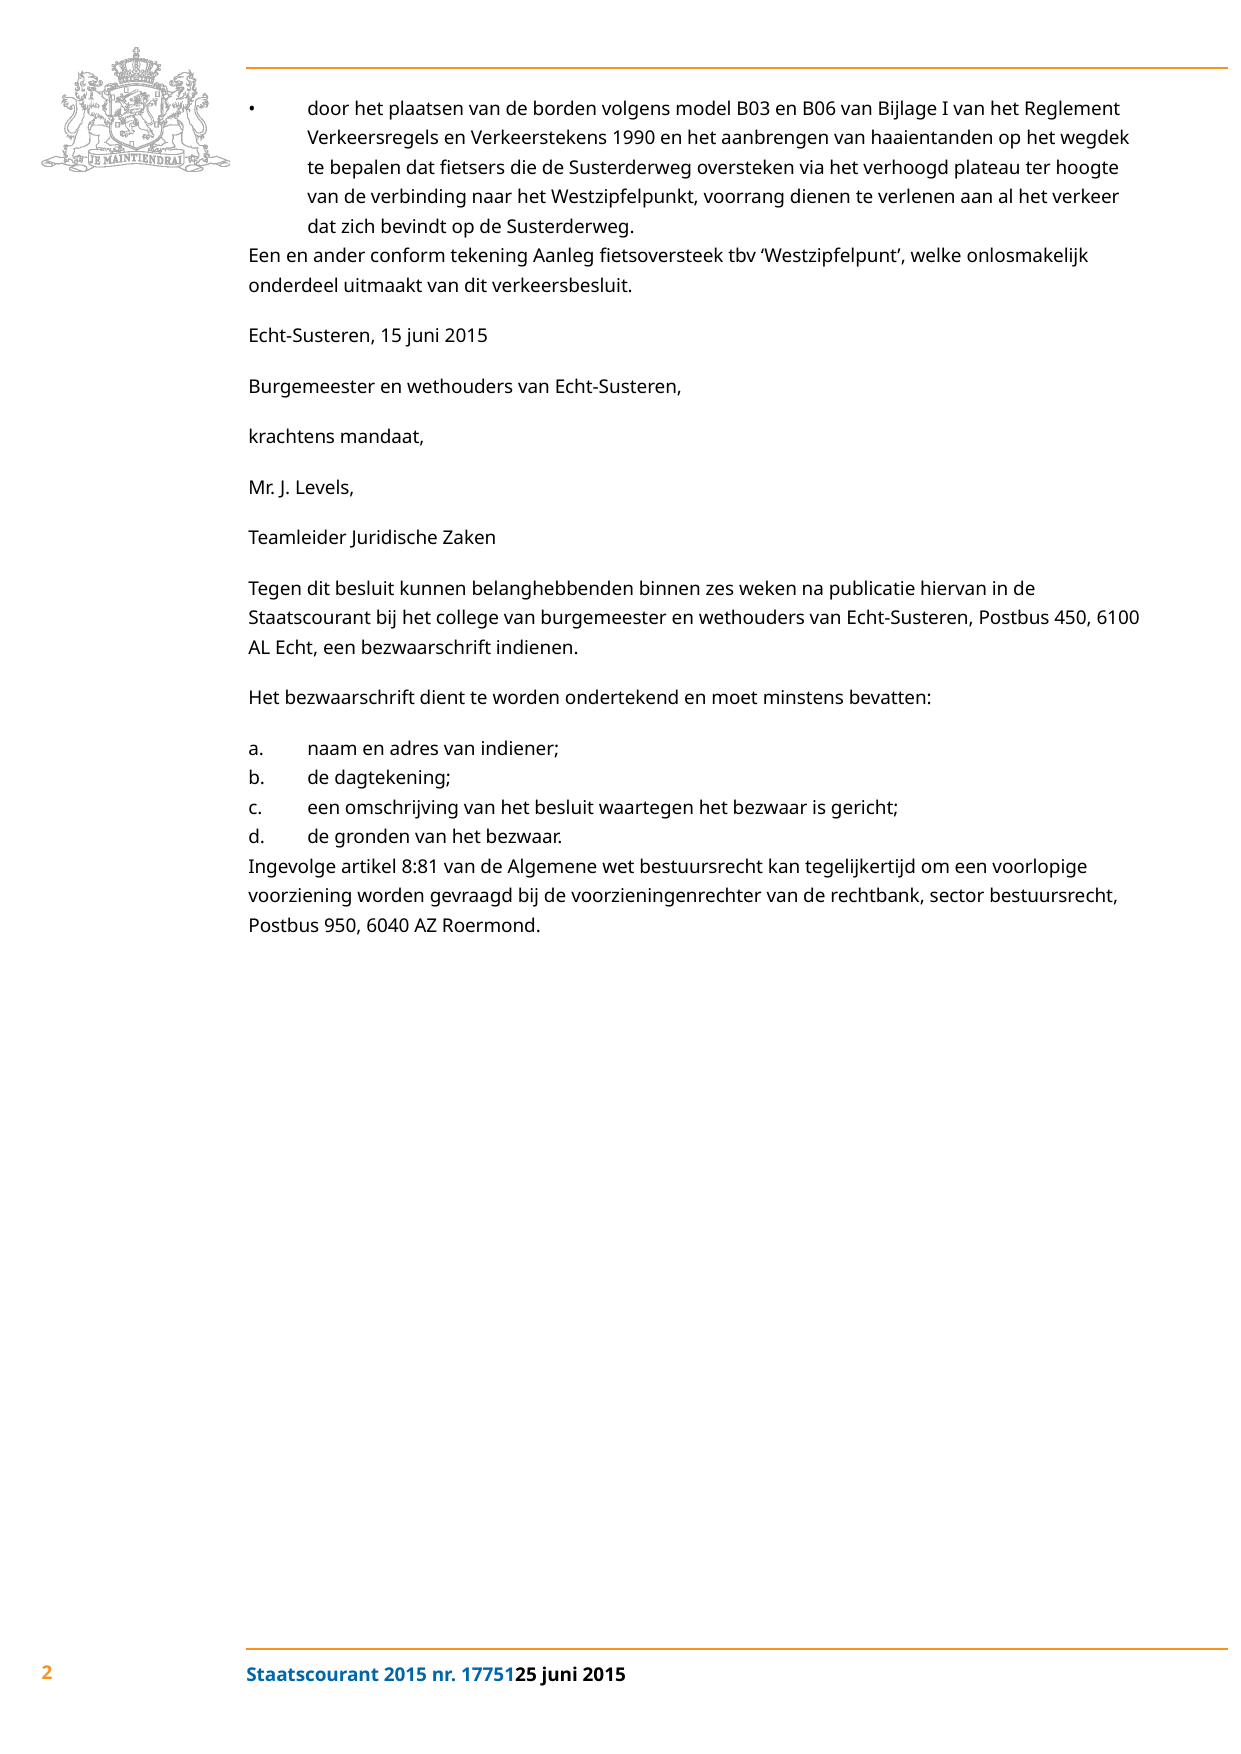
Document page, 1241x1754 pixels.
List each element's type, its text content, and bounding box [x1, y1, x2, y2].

text Burgemeester en wethouders van Echt-Susteren, [248, 373, 1152, 399]
text Ingevolge artikel 8:81 van de Algemene wet bestuursrecht kan tegelijkertijd om een voorlopige voorziening worden gevraagd bij de voorzieningenrechter van de rechtbank, sector bestuursrecht, Postbus 950, 6040 AZ Roermond. [248, 853, 1152, 938]
text krachtens mandaat, [248, 423, 1152, 449]
text Het bezwaarschrift dient te worden ondertekend en moet minstens bevatten: [248, 684, 1152, 710]
text Een en ander conform tekening Aanleg fietsoversteek tbv ‘Westzipfelpunt’, welke onlosmakelijk onderdeel uitmaakt van dit verkeersbesluit. [248, 243, 1152, 298]
text Mr. J. Levels, [248, 474, 1152, 500]
list door het plaatsen van de borden volgens model B03 en B06 van Bijlage I van het Reglement Verkeersregels en Verkeerstekens 1990 en het aanbrengen van haaientanden op het wegdek te bepalen dat fietsers die de Susterderweg oversteken via het verhoogd plateau ter hoogte van de verbinding naar het Westzipfelpunkt, voorrang dienen te verlenen aan al het verkeer dat zich bevindt op de Susterderweg. [248, 95, 1152, 239]
text Tegen dit besluit kunnen belanghebbenden binnen zes weken na publicatie hiervan in de Staatscourant bij het college van burgemeester en wethouders van Echt-Susteren, Postbus 450, 6100 AL Echt, een bezwaarschrift indienen. [248, 575, 1152, 660]
text Teamleider Juridische Zaken [248, 524, 1152, 550]
picture [41, 47, 231, 172]
list naam en adres van indiener; [248, 735, 1152, 761]
list een omschrijving van het besluit waartegen het bezwaar is gericht; [248, 794, 1152, 820]
text Echt-Susteren, 15 juni 2015 [248, 323, 1152, 348]
list de gronden van het bezwaar. [248, 823, 1152, 849]
list de dagtekening; [248, 764, 1152, 790]
